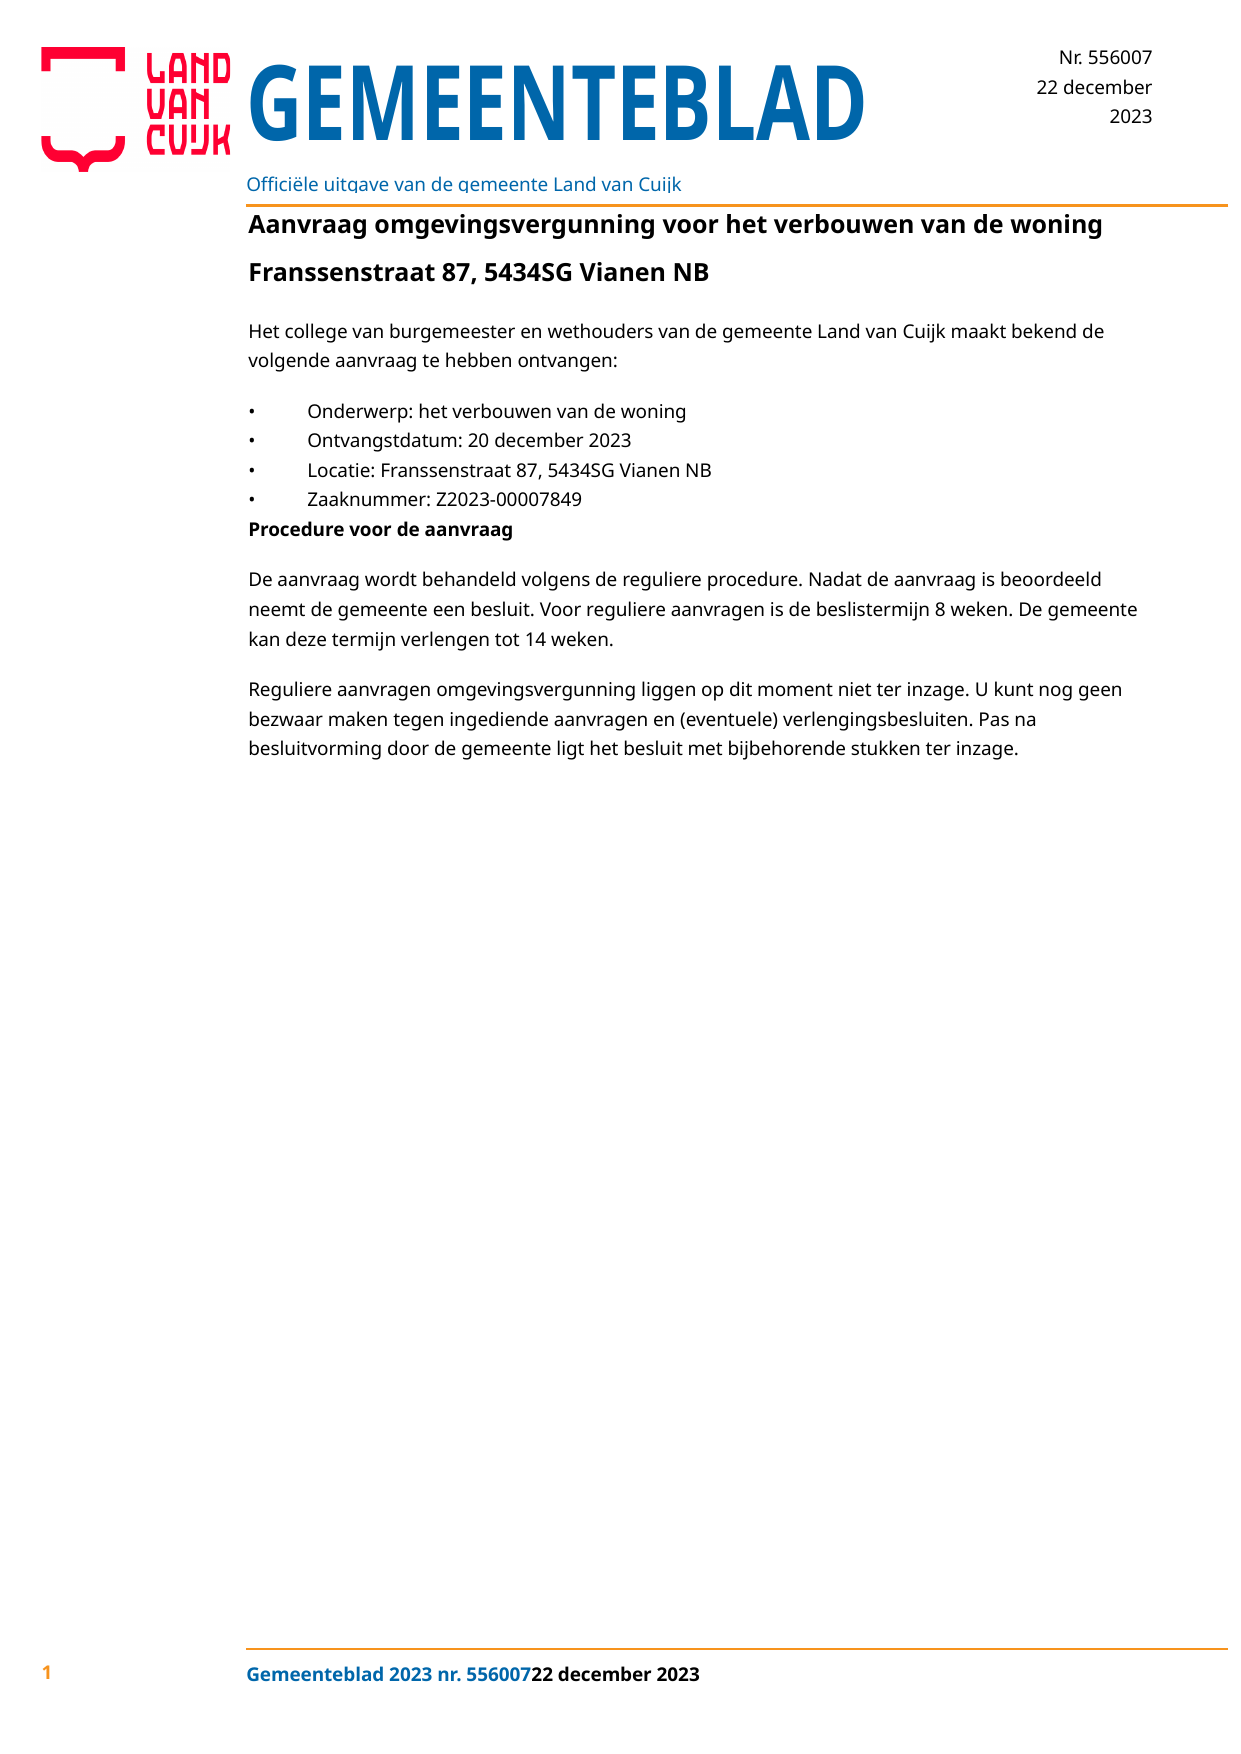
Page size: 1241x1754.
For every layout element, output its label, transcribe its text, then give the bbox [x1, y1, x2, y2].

text Aanvraag omgevingsvergunning voor het verbouwen van de woning Franssenstraat 87, 5434SG Vianen NB [248, 207, 1152, 288]
text De aanvraag wordt behandeld volgens de reguliere procedure. Nadat de aanvraag is beoordeeld neemt de gemeente een besluit. Voor reguliere aanvragen is de beslistermijn 8 weken. De gemeente kan deze termijn verlengen tot 14 weken. [248, 567, 1152, 652]
text Reguliere aanvragen omgevingsvergunning liggen op dit moment niet ter inzage. U kunt nog geen bezwaar maken tegen ingediende aanvragen en (eventuele) verlengingsbesluiten. Pas na besluitvorming door de gemeente ligt het besluit met bijbehorende stukken ter inzage. [248, 676, 1152, 761]
list Zaaknummer: Z2023-00007849 [248, 487, 1152, 512]
text Procedure voor de aanvraag [248, 516, 1152, 542]
picture [41, 47, 231, 172]
text Het college van burgemeester en wethouders van de gemeente Land van Cuijk maakt bekend de volgende aanvraag te hebben ontvangen: [248, 318, 1152, 373]
list Onderwerp: het verbouwen van de woning [248, 398, 1152, 424]
list Ontvangstdatum: 20 december 2023 [248, 427, 1152, 453]
list Locatie: Franssenstraat 87, 5434SG Vianen NB [248, 457, 1152, 483]
